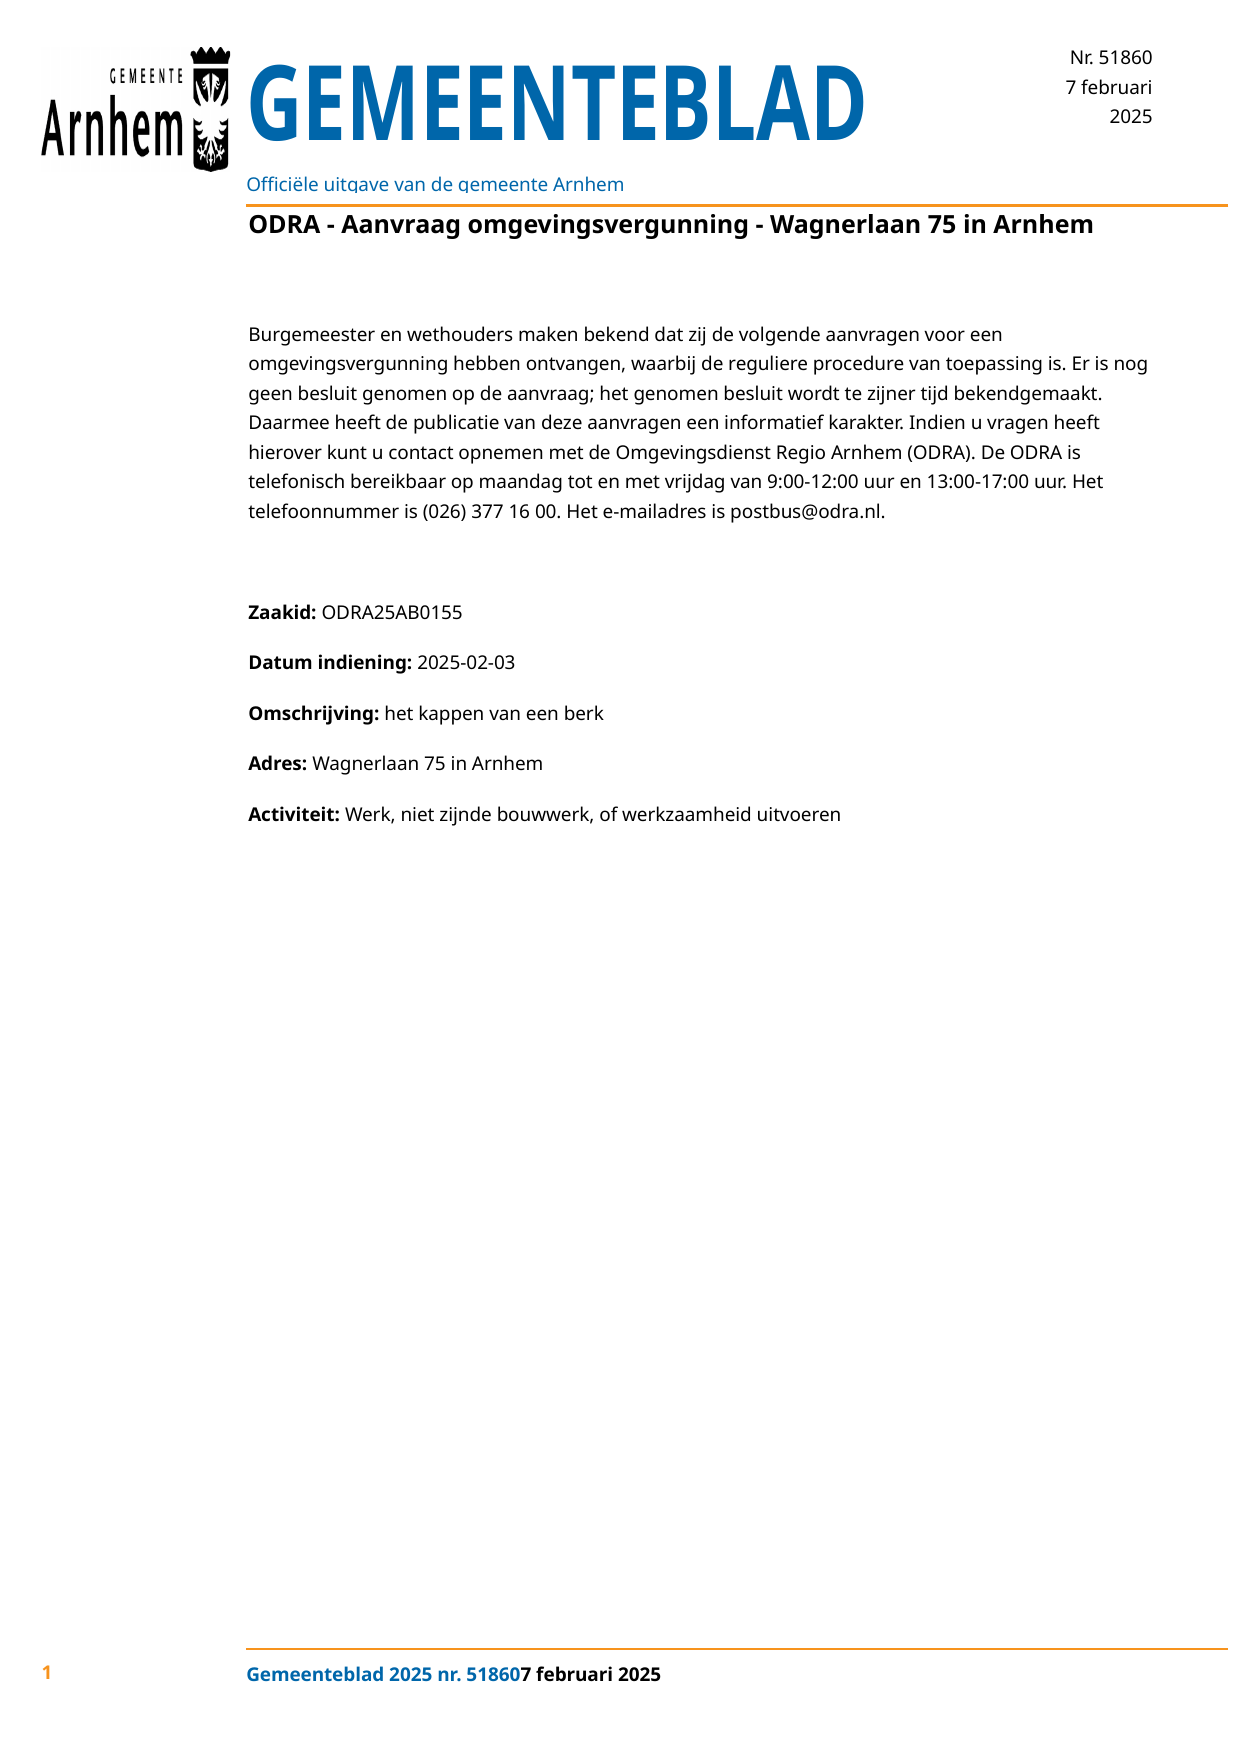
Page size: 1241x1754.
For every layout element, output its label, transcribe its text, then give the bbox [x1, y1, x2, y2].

text Omschrijving: het kappen van een berk [248, 700, 1152, 726]
text Burgemeester en wethouders maken bekend dat zij de volgende aanvragen voor een omgevingsvergunning hebben ontvangen, waarbij de reguliere procedure van toepassing is. Er is nog geen besluit genomen op de aanvraag; het genomen besluit wordt te zijner tijd bekendgemaakt. Daarmee heeft de publicatie van deze aanvragen een informatief karakter. Indien u vragen heeft hierover kunt u contact opnemen met de Omgevingsdienst Regio Arnhem (ODRA). De ODRA is telefonisch bereikbaar op maandag tot en met vrijdag van 9:00-12:00 uur en 13:00-17:00 uur. Het telefoonnummer is (026) 377 16 00. Het e-mailadres is postbus@odra.nl. [248, 321, 1152, 524]
text Activiteit: Werk, niet zijnde bouwwerk, of werkzaamheid uitvoeren [248, 801, 1152, 826]
text Zaakid: ODRA25AB0155 [248, 599, 1152, 625]
text Adres: Wagnerlaan 75 in Arnhem [248, 750, 1152, 776]
text ODRA - Aanvraag omgevingsvergunning - Wagnerlaan 75 in Arnhem [248, 207, 1152, 241]
picture [41, 47, 231, 172]
text Datum indiening: 2025-02-03 [248, 649, 1152, 675]
